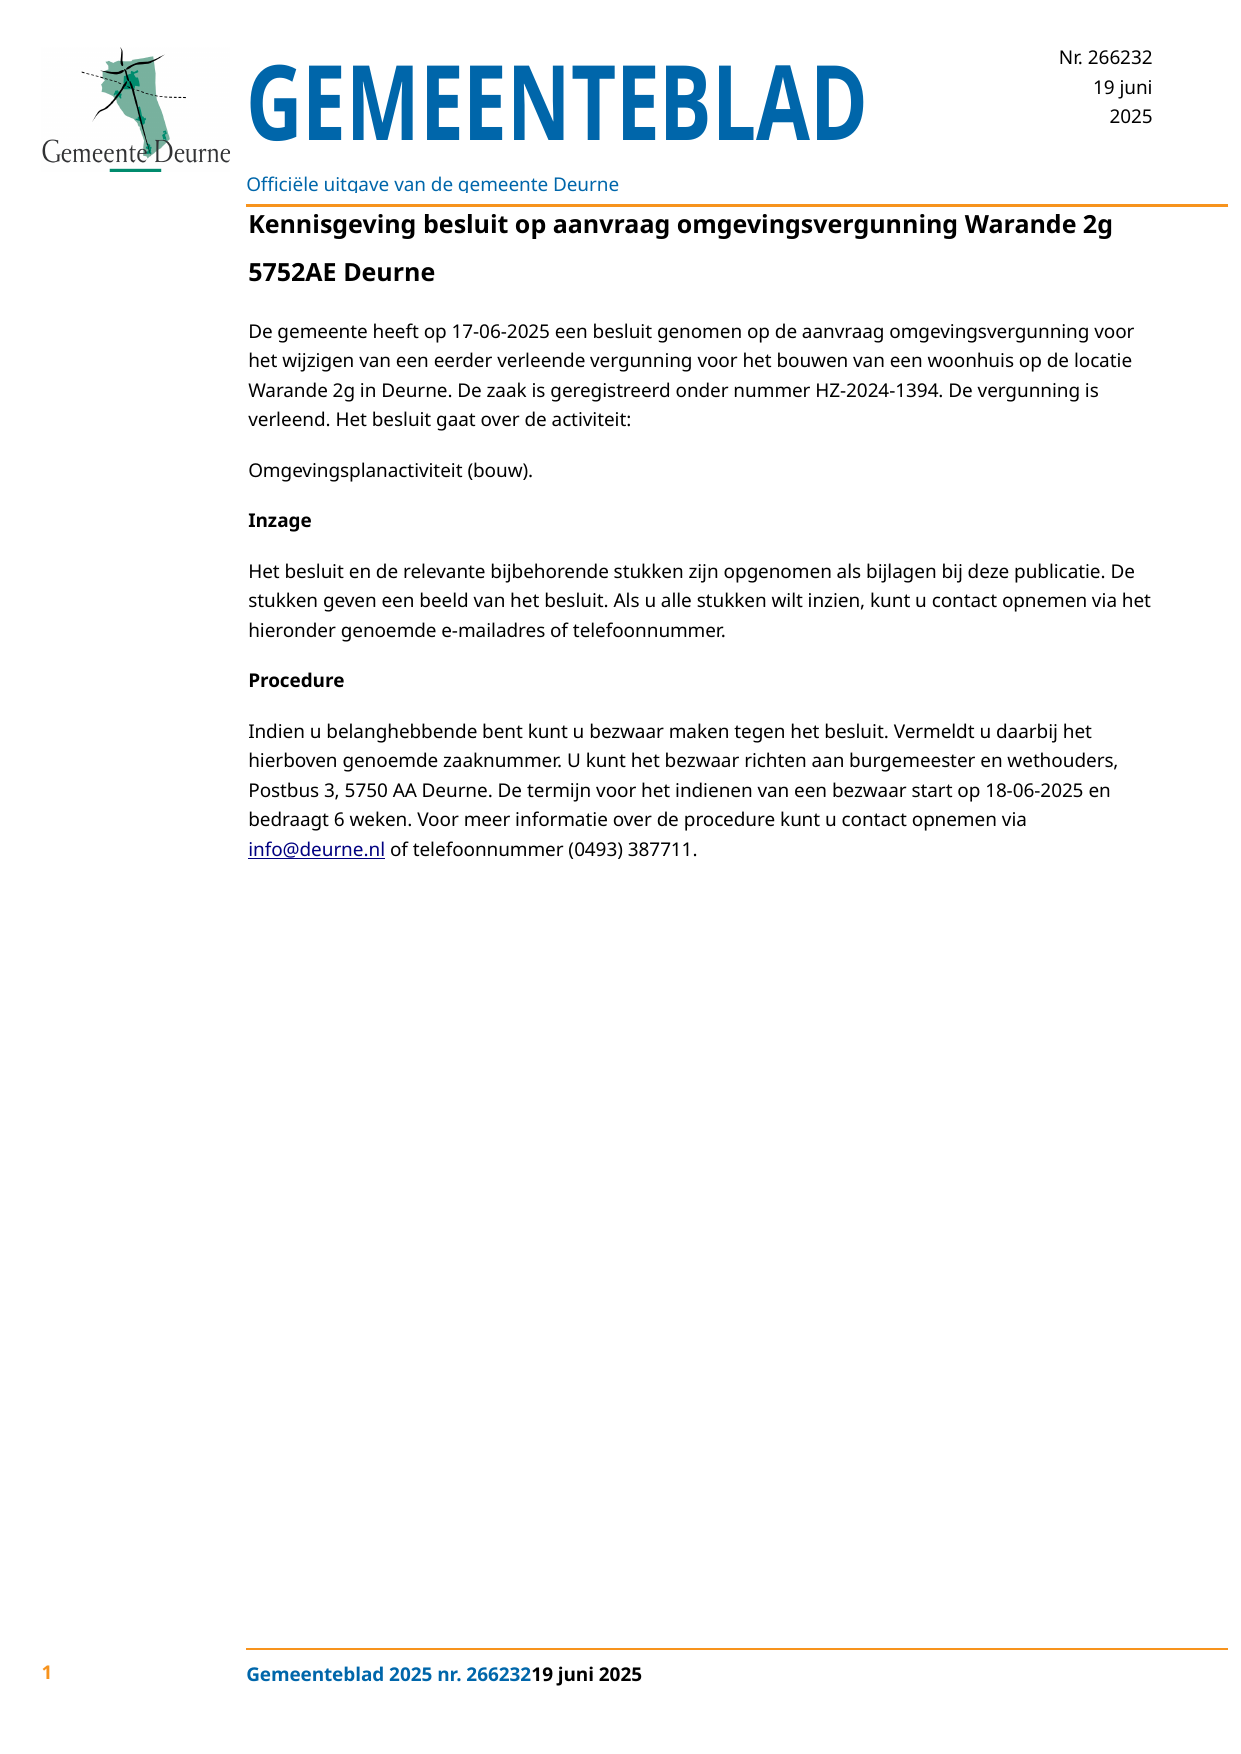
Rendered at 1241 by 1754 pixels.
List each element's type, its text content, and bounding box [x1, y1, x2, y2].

text Het besluit en de relevante bijbehorende stukken zijn opgenomen als bijlagen bij deze publicatie. De stukken geven een beeld van het besluit. Als u alle stukken wilt inzien, kunt u contact opnemen via het hieronder genoemde e-mailadres of telefoonnummer. [248, 558, 1152, 643]
picture [41, 47, 231, 172]
text Procedure [248, 667, 1152, 693]
text Indien u belanghebbende bent kunt u bezwaar maken tegen het besluit. Vermeldt u daarbij het hierboven genoemde zaaknummer. U kunt het bezwaar richten aan burgemeester en wethouders, Postbus 3, 5750 AA Deurne. De termijn voor het indienen van een bezwaar start op 18-06-2025 en bedraagt 6 weken. Voor meer informatie over de procedure kunt u contact opnemen via info@deurne.nl of telefoonnummer (0493) 387711. [248, 718, 1152, 862]
text Inzage [248, 507, 1152, 533]
text Omgevingsplanactiviteit (bouw). [248, 457, 1152, 483]
text Kennisgeving besluit op aanvraag omgevingsvergunning Warande 2g 5752AE Deurne [248, 207, 1152, 288]
text De gemeente heeft op 17-06-2025 een besluit genomen op de aanvraag omgevingsvergunning voor het wijzigen van een eerder verleende vergunning voor het bouwen van een woonhuis op de locatie Warande 2g in Deurne. De zaak is geregistreerd onder nummer HZ-2024-1394. De vergunning is verleend. Het besluit gaat over de activiteit: [248, 318, 1152, 432]
